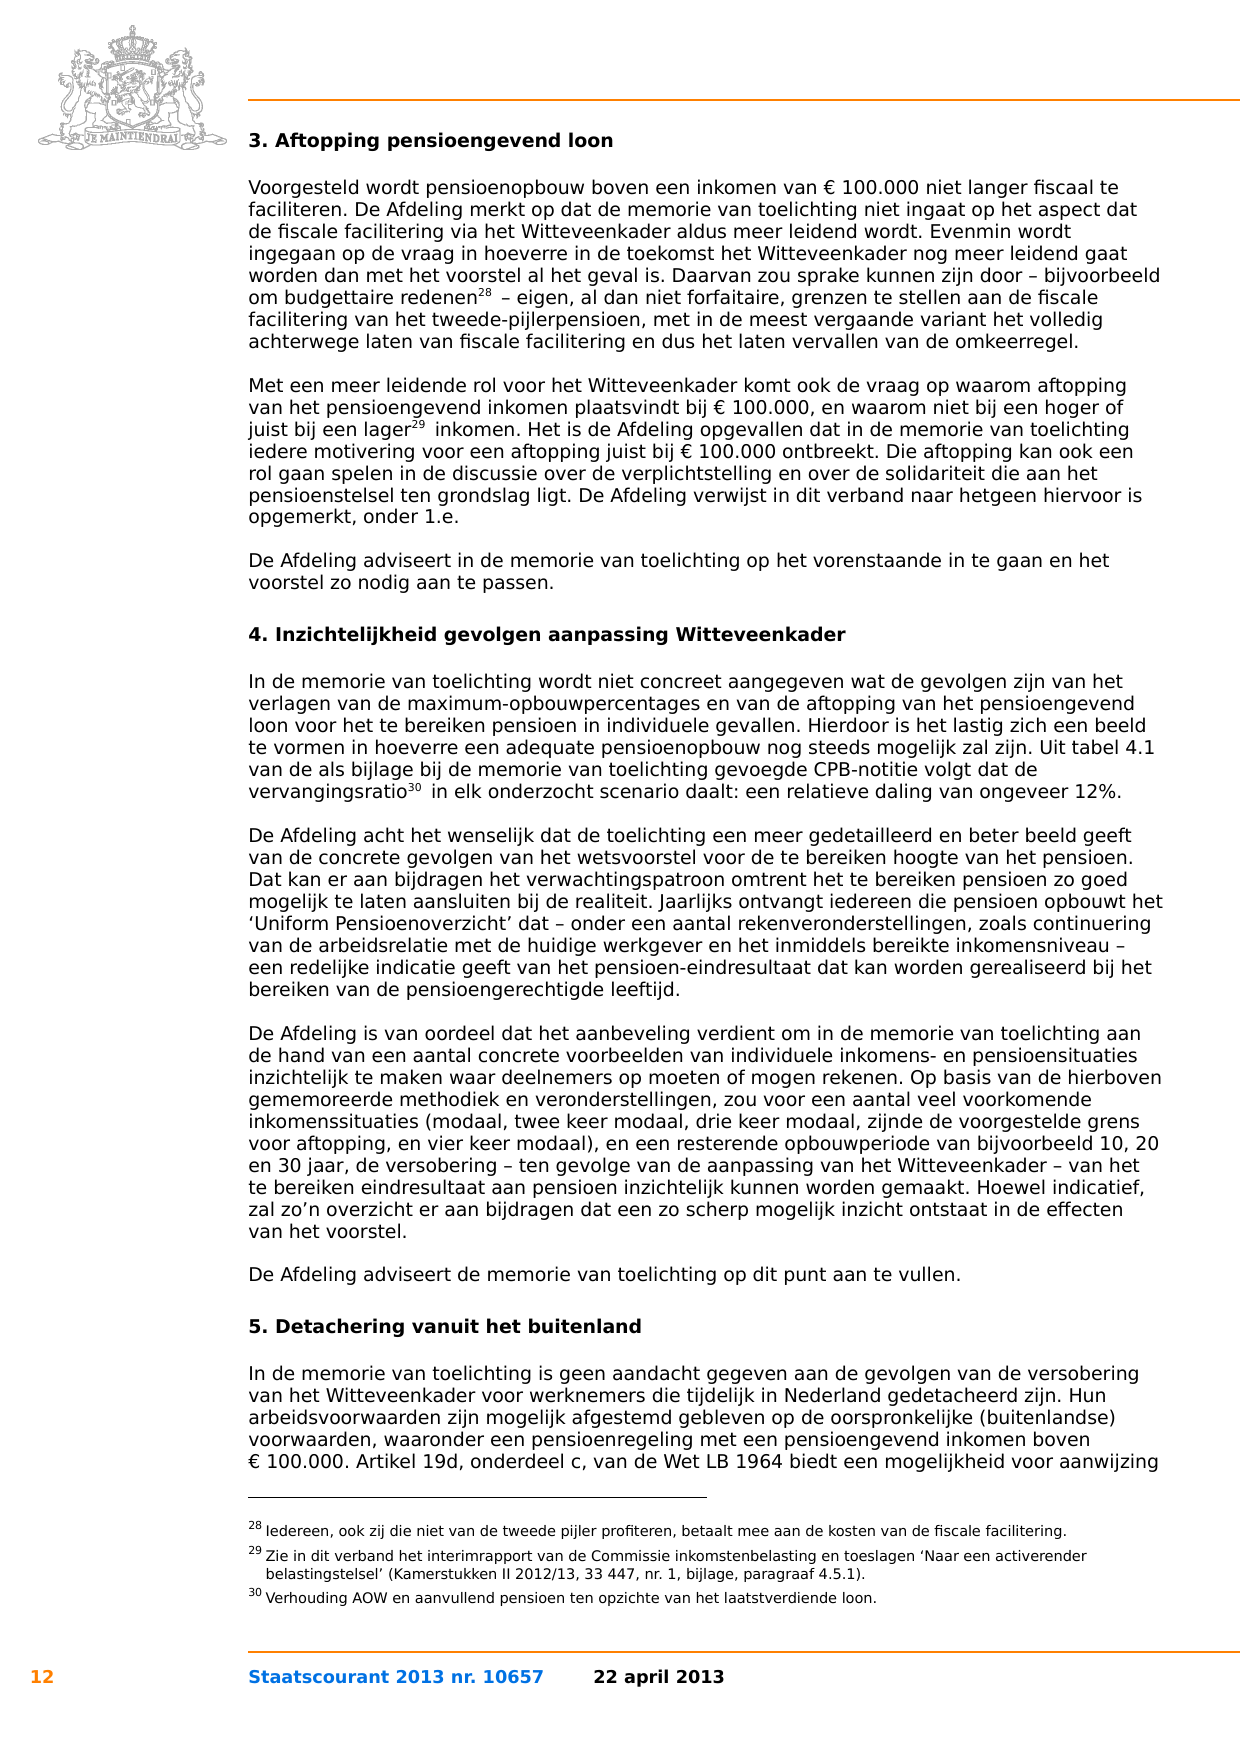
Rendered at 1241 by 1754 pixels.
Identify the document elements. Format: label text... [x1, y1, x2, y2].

text De Afdeling adviseert de memorie van toelichting op dit punt aan te vullen. [248, 1264, 1163, 1286]
text Iedereen, ook zij die niet van de tweede pijler profiteren, betaalt mee aan de kosten van de fiscale facilitering. [248, 1519, 1163, 1541]
subtitle 5. Detachering vanuit het buitenland [248, 1316, 1163, 1338]
subtitle 3. Aftopping pensioengevend loon [248, 130, 1163, 152]
text In de memorie van toelichting is geen aandacht gegeven aan de gevolgen van de versobering van het Witteveenkader voor werknemers die tijdelijk in Nederland gedetacheerd zijn. Hun arbeidsvoorwaarden zijn mogelijk afgestemd gebleven op de oorspronkelijke (buitenlandse) voorwaarden, waaronder een pensioenregeling met een pensioengevend inkomen boven € 100.000. Artikel 19d, onderdeel c, van de Wet LB 1964 biedt een mogelijkheid voor aanwijzing [248, 1363, 1163, 1473]
text De Afdeling is van oordeel dat het aanbeveling verdient om in de memorie van toelichting aan de hand van een aantal concrete voorbeelden van individuele inkomens- en pensioensituaties inzichtelijk te maken waar deelnemers op moeten of mogen rekenen. Op basis van de hierboven gememoreerde methodiek en veronderstellingen, zou voor een aantal veel voorkomende inkomenssituaties (modaal, twee keer modaal, drie keer modaal, zijnde de voorgestelde grens voor aftopping, en vier keer modaal), en een resterende opbouwperiode van bijvoorbeeld 10, 20 en 30 jaar, de versobering – ten gevolge van de aanpassing van het Witteveenkader – van het te bereiken eindresultaat aan pensioen inzichtelijk kunnen worden gemaakt. Hoewel indicatief, zal zo’n overzicht er aan bijdragen dat een zo scherp mogelijk inzicht ontstaat in de effecten van het voorstel. [248, 1023, 1163, 1242]
text Voorgesteld wordt pensioenopbouw boven een inkomen van € 100.000 niet langer fiscaal te faciliteren. De Afdeling merkt op dat de memorie van toelichting niet ingaat op het aspect dat de fiscale facilitering via het Witteveenkader aldus meer leidend wordt. Evenmin wordt ingegaan op de vraag in hoeverre in de toekomst het Witteveenkader nog meer leidend gaat worden dan met het voorstel al het geval is. Daarvan zou sprake kunnen zijn door – bijvoorbeeld om budgettaire redenen – eigen, al dan niet forfaitaire, grenzen te stellen aan de fiscale facilitering van het tweede-pijlerpensioen, met in de meest vergaande variant het volledig achterwege laten van fiscale facilitering en dus het laten vervallen van de omkeerregel. [248, 177, 1163, 353]
subtitle 4. Inzichtelijkheid gevolgen aanpassing Witteveenkader [248, 624, 1163, 646]
text Verhouding AOW en aanvullend pensioen ten opzichte van het laatstverdiende loon. [248, 1586, 1163, 1608]
picture [38, 25, 227, 150]
text De Afdeling adviseert in de memorie van toelichting op het vorenstaande in te gaan en het voorstel zo nodig aan te passen. [248, 550, 1163, 594]
text In de memorie van toelichting wordt niet concreet aangegeven wat de gevolgen zijn van het verlagen van de maximum-opbouwpercentages en van de aftopping van het pensioengevend loon voor het te bereiken pensioen in individuele gevallen. Hierdoor is het lastig zich een beeld te vormen in hoeverre een adequate pensioenopbouw nog steeds mogelijk zal zijn. Uit tabel 4.1 van de als bijlage bij de memorie van toelichting gevoegde CPB-notitie volgt dat de vervangingsratio in elk onderzocht scenario daalt: een relatieve daling van ongeveer 12%. [248, 671, 1163, 803]
text Met een meer leidende rol voor het Witteveenkader komt ook de vraag op waarom aftopping van het pensioengevend inkomen plaatsvindt bij € 100.000, en waarom niet bij een hoger of juist bij een lager inkomen. Het is de Afdeling opgevallen dat in de memorie van toelichting iedere motivering voor een aftopping juist bij € 100.000 ontbreekt. Die aftopping kan ook een rol gaan spelen in de discussie over de verplichtstelling en over de solidariteit die aan het pensioenstelsel ten grondslag ligt. De Afdeling verwijst in dit verband naar hetgeen hiervoor is opgemerkt, onder 1.e. [248, 374, 1163, 528]
text Zie in dit verband het interimrapport van de Commissie inkomstenbelasting en toeslagen ‘Naar een activerender belastingstelsel’ (Kamerstukken II 2012/13, 33 447, nr. 1, bijlage, paragraaf 4.5.1). [248, 1544, 1163, 1583]
text De Afdeling acht het wenselijk dat de toelichting een meer gedetailleerd en beter beeld geeft van de concrete gevolgen van het wetsvoorstel voor de te bereiken hoogte van het pensioen. Dat kan er aan bijdragen het verwachtingspatroon omtrent het te bereiken pensioen zo goed mogelijk te laten aansluiten bij de realiteit. Jaarlijks ontvangt iedereen die pensioen opbouwt het ‘Uniform Pensioenoverzicht’ dat – onder een aantal rekenveronderstellingen, zoals continuering van de arbeidsrelatie met de huidige werkgever en het inmiddels bereikte inkomensniveau – een redelijke indicatie geeft van het pensioen-eindresultaat dat kan worden gerealiseerd bij het bereiken van de pensioengerechtigde leeftijd. [248, 825, 1163, 1001]
